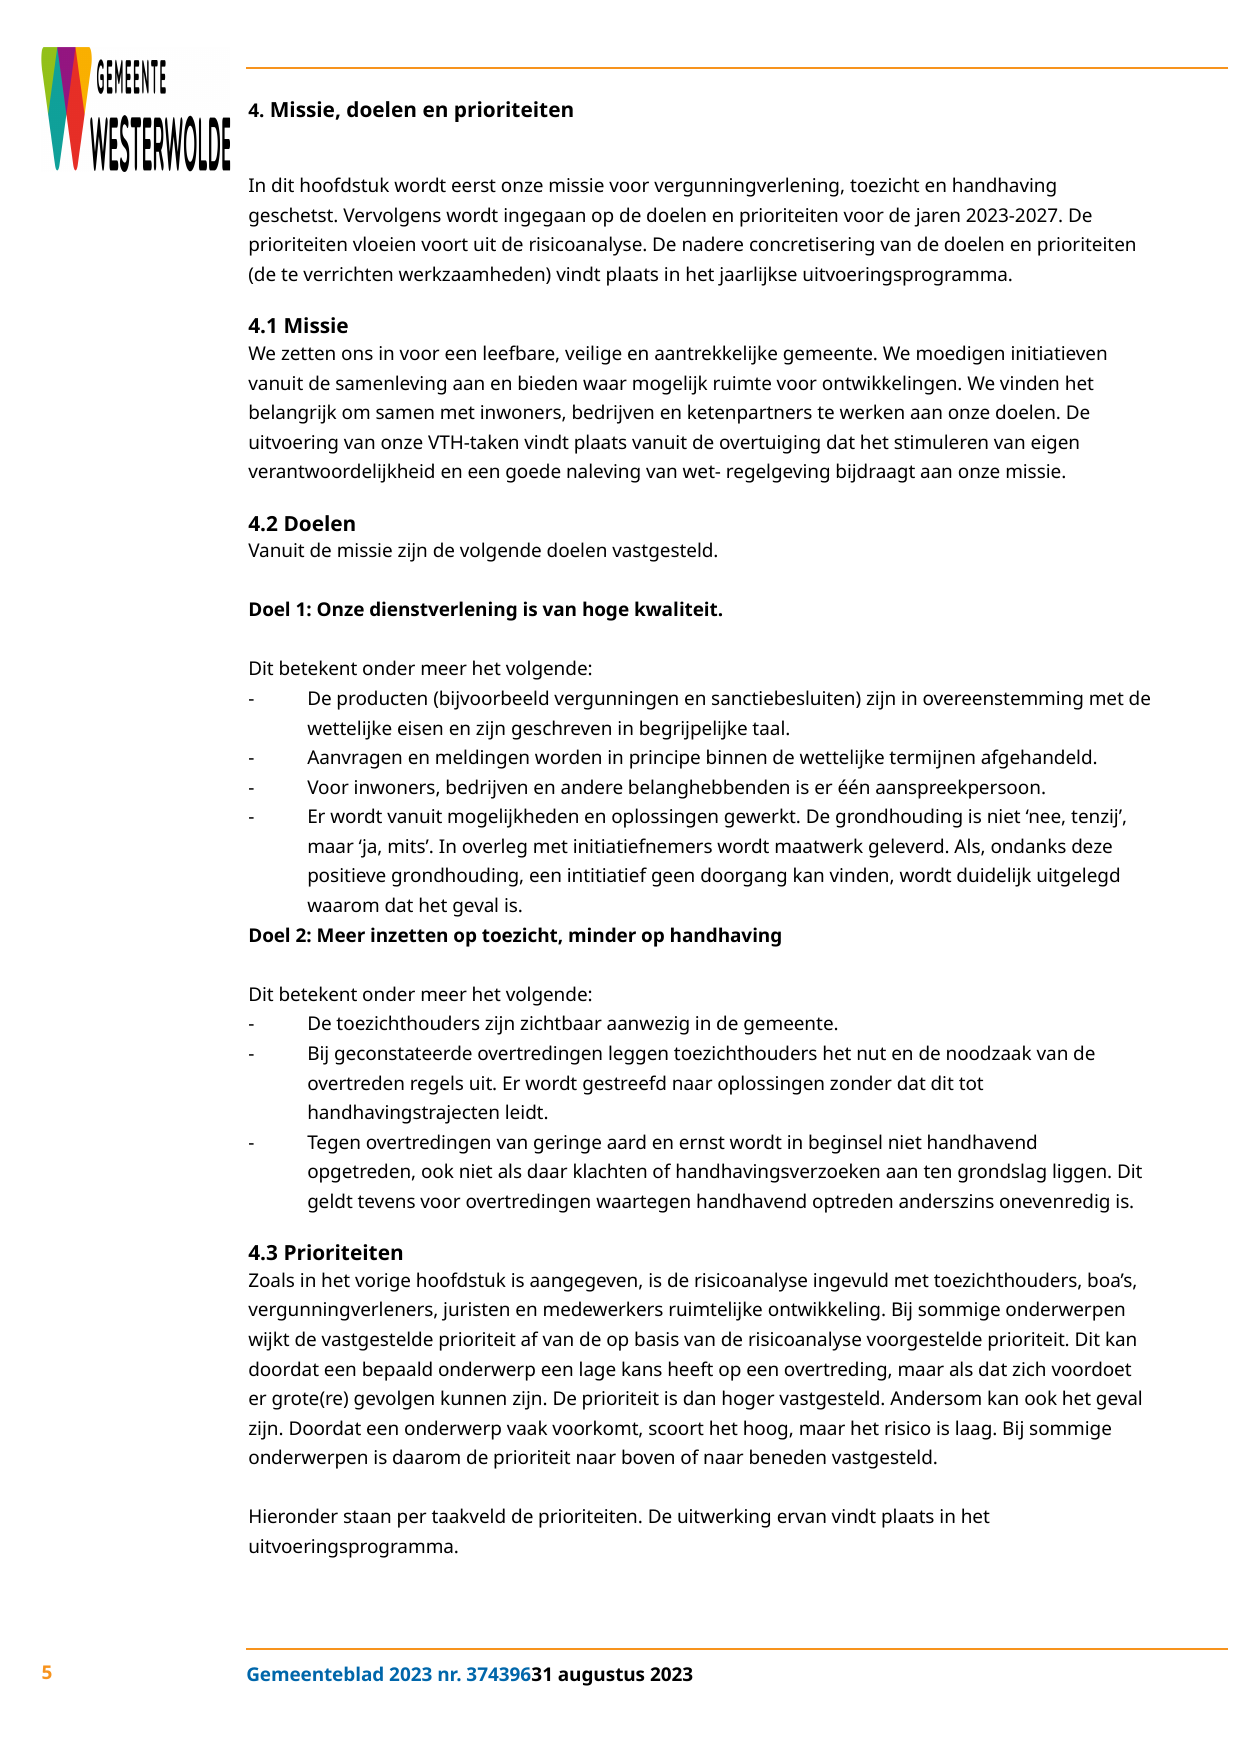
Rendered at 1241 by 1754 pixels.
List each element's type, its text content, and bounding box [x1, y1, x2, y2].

text 4. Missie, doelen en prioriteiten [248, 95, 1152, 123]
list De producten (bijvoorbeeld vergunningen en sanctiebesluiten) zijn in overeenstemming met de wettelijke eisen en zijn geschreven in begrijpelijke taal. [248, 685, 1152, 741]
list Aanvragen en meldingen worden in principe binnen de wettelijke termijnen afgehandeld. [248, 744, 1152, 770]
text Zoals in het vorige hoofdstuk is aangegeven, is de risicoanalyse ingevuld met toezichthouders, boa’s, vergunningverleners, juristen en medewerkers ruimtelijke ontwikkeling. Bij sommige onderwerpen wijkt de vastgestelde prioriteit af van de op basis van de risicoanalyse voorgestelde prioriteit. Dit kan doordat een bepaald onderwerp een lage kans heeft op een overtreding, maar als dat zich voordoet er grote(re) gevolgen kunnen zijn. De prioriteit is dan hoger vastgesteld. Andersom kan ook het geval zijn. Doordat een onderwerp vaak voorkomt, scoort het hoog, maar het risico is laag. Bij sommige onderwerpen is daarom de prioriteit naar boven of naar beneden vastgesteld. [248, 1267, 1152, 1470]
list Voor inwoners, bedrijven en andere belanghebbenden is er één aanspreekpersoon. [248, 774, 1152, 800]
text Doel 1: Onze dienstverlening is van hoge kwaliteit. [248, 596, 1152, 622]
picture [41, 47, 231, 172]
text Doel 2: Meer inzetten op toezicht, minder op handhaving [248, 922, 1152, 948]
list Tegen overtredingen van geringe aard en ernst wordt in beginsel niet handhavend opgetreden, ook niet als daar klachten of handhavingsverzoeken aan ten grondslag liggen. Dit geldt tevens voor overtredingen waartegen handhavend optreden anderszins onevenredig is. [248, 1129, 1152, 1214]
text In dit hoofdstuk wordt eerst onze missie voor vergunningverlening, toezicht en handhaving geschetst. Vervolgens wordt ingegaan op de doelen en prioriteiten voor de jaren 2023-2027. De prioriteiten vloeien voort uit de risicoanalyse. De nadere concretisering van de doelen en prioriteiten (de te verrichten werkzaamheden) vindt plaats in het jaarlijkse uitvoeringsprogramma. [248, 172, 1152, 287]
text We zetten ons in voor een leefbare, veilige en aantrekkelijke gemeente. We moedigen initiatieven vanuit de samenleving aan en bieden waar mogelijk ruimte voor ontwikkelingen. We vinden het belangrijk om samen met inwoners, bedrijven en ketenpartners te werken aan onze doelen. De uitvoering van onze VTH-taken vindt plaats vanuit de overtuiging dat het stimuleren van eigen verantwoordelijkheid en een goede naleving van wet- regelgeving bijdraagt aan onze missie. [248, 340, 1152, 484]
list Er wordt vanuit mogelijkheden en oplossingen gewerkt. De grondhouding is niet ‘nee, tenzij’, maar ‘ja, mits’. In overleg met initiatiefnemers wordt maatwerk geleverd. Als, ondanks deze positieve grondhouding, een intitiatief geen doorgang kan vinden, wordt duidelijk uitgelegd waarom dat het geval is. [248, 803, 1152, 918]
list Bij geconstateerde overtredingen leggen toezichthouders het nut en de noodzaak van de overtreden regels uit. Er wordt gestreefd naar oplossingen zonder dat dit tot handhavingstrajecten leidt. [248, 1040, 1152, 1125]
text Hieronder staan per taakveld de prioriteiten. De uitwerking ervan vindt plaats in het uitvoeringsprogramma. [248, 1504, 1152, 1559]
text 4.3 Prioriteiten [248, 1238, 1152, 1267]
text Dit betekent onder meer het volgende: [248, 656, 1152, 681]
text Vanuit de missie zijn de volgende doelen vastgesteld. [248, 537, 1152, 563]
list De toezichthouders zijn zichtbaar aanwezig in de gemeente. [248, 1011, 1152, 1036]
text 4.1 Missie [248, 312, 1152, 340]
text Dit betekent onder meer het volgende: [248, 981, 1152, 1007]
text 4.2 Doelen [248, 509, 1152, 537]
